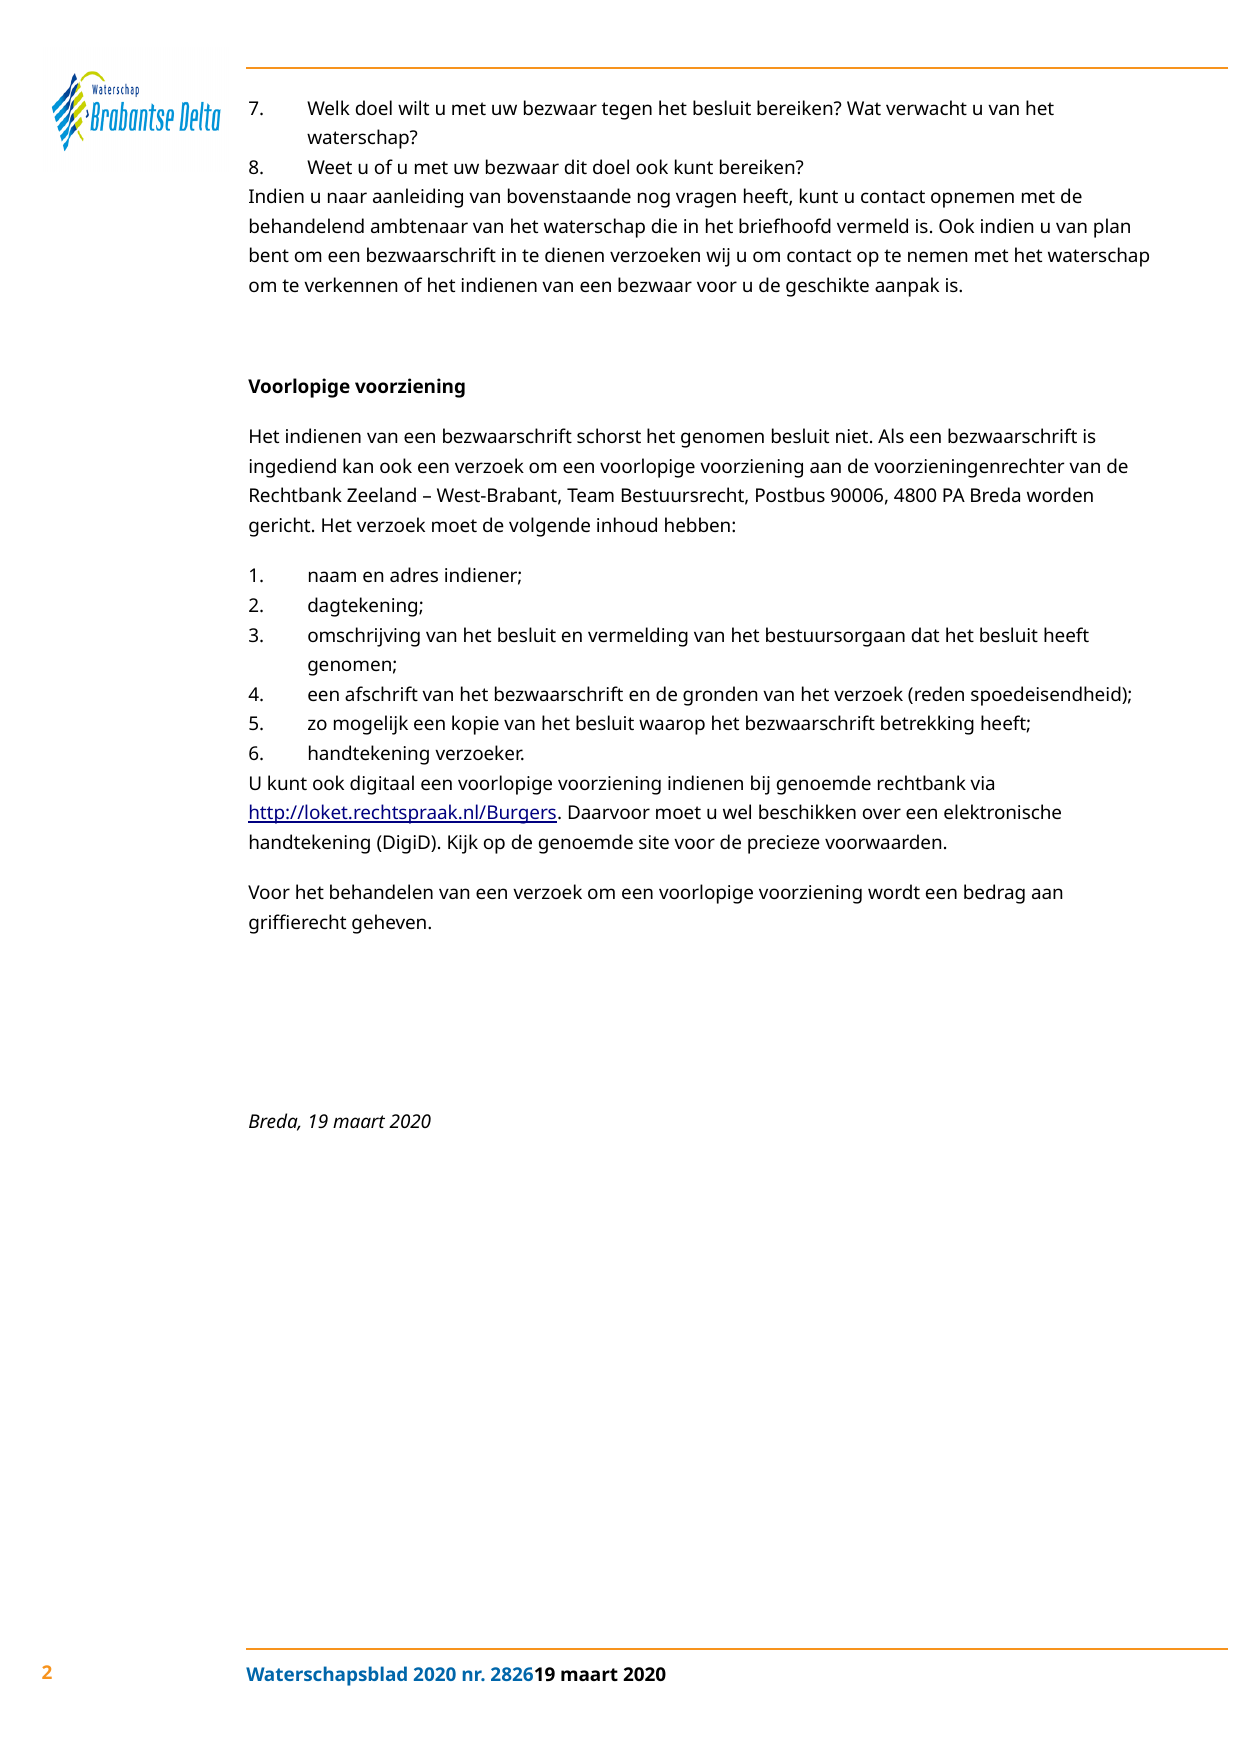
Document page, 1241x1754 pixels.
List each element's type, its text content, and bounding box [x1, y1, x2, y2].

list dagtekening; [248, 592, 1152, 618]
list Weet u of u met uw bezwaar dit doel ook kunt bereiken? [248, 154, 1152, 180]
text Breda, 19 maart 2020 [248, 1108, 1152, 1134]
text Voorlopige voorziening [248, 373, 1152, 399]
text Voor het behandelen van een verzoek om een voorlopige voorziening wordt een bedrag aan griffierecht geheven. [248, 879, 1152, 935]
list naam en adres indiener; [248, 563, 1152, 588]
list zo mogelijk een kopie van het besluit waarop het bezwaarschrift betrekking heeft; [248, 711, 1152, 736]
list Welk doel wilt u met uw bezwaar tegen het besluit bereiken? Wat verwacht u van het waterschap? [248, 95, 1152, 150]
list omschrijving van het besluit en vermelding van het bestuursorgaan dat het besluit heeft genomen; [248, 622, 1152, 677]
list handtekening verzoeker. [248, 740, 1152, 766]
text U kunt ook digitaal een voorlopige voorziening indienen bij genoemde rechtbank via http://loket.rechtspraak.nl/Burgers. Daarvoor moet u wel beschikken over een elektronische handtekening (DigiD). Kijk op de genoemde site voor de precieze voorwaarden. [248, 770, 1152, 855]
text Indien u naar aanleiding van bovenstaande nog vragen heeft, kunt u contact opnemen met de behandelend ambtenaar van het waterschap die in het briefhoofd vermeld is. Ook indien u van plan bent om een bezwaarschrift in te dienen verzoeken wij u om contact op te nemen met het waterschap om te verkennen of het indienen van een bezwaar voor u de geschikte aanpak is. [248, 183, 1152, 298]
picture [41, 47, 231, 172]
list een afschrift van het bezwaarschrift en de gronden van het verzoek (reden spoedeisendheid); [248, 681, 1152, 707]
text Het indienen van een bezwaarschrift schorst het genomen besluit niet. Als een bezwaarschrift is ingediend kan ook een verzoek om een voorlopige voorziening aan de voorzieningenrechter van de Rechtbank Zeeland – West-Brabant, Team Bestuursrecht, Postbus 90006, 4800 PA Breda worden gericht. Het verzoek moet de volgende inhoud hebben: [248, 423, 1152, 538]
